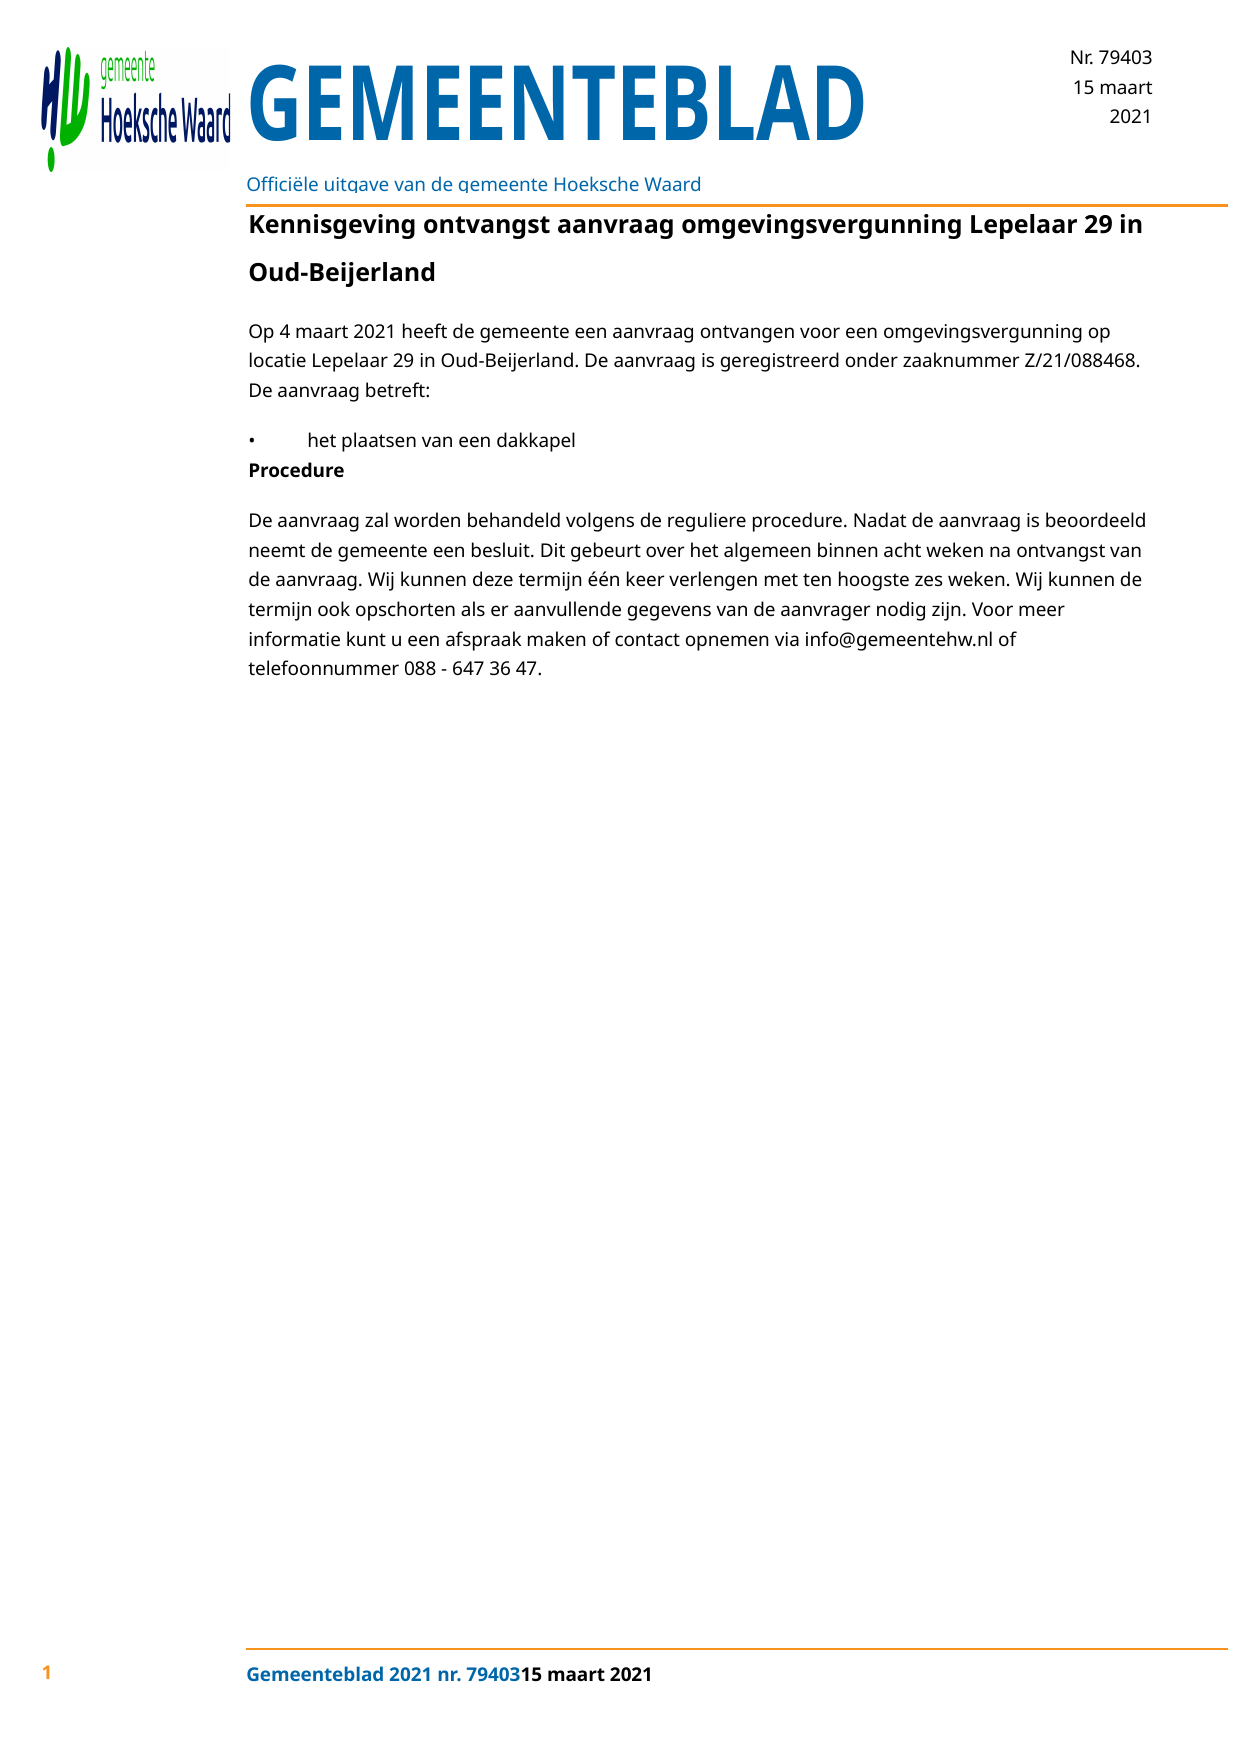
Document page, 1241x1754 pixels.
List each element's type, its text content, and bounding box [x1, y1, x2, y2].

text Procedure [248, 457, 1152, 483]
text De aanvraag zal worden behandeld volgens de reguliere procedure. Nadat de aanvraag is beoordeeld neemt de gemeente een besluit. Dit gebeurt over het algemeen binnen acht weken na ontvangst van de aanvraag. Wij kunnen deze termijn één keer verlengen met ten hoogste zes weken. Wij kunnen de termijn ook opschorten als er aanvullende gegevens van de aanvrager nodig zijn. Voor meer informatie kunt u een afspraak maken of contact opnemen via info@gemeentehw.nl of telefoonnummer 088 - 647 36 47. [248, 507, 1152, 681]
text Kennisgeving ontvangst aanvraag omgevingsvergunning Lepelaar 29 in Oud-Beijerland [248, 207, 1152, 288]
picture [41, 47, 231, 172]
list het plaatsen van een dakkapel [248, 427, 1152, 453]
text Op 4 maart 2021 heeft de gemeente een aanvraag ontvangen voor een omgevingsvergunning op locatie Lepelaar 29 in Oud-Beijerland. De aanvraag is geregistreerd onder zaaknummer Z/21/088468. De aanvraag betreft: [248, 318, 1152, 403]
